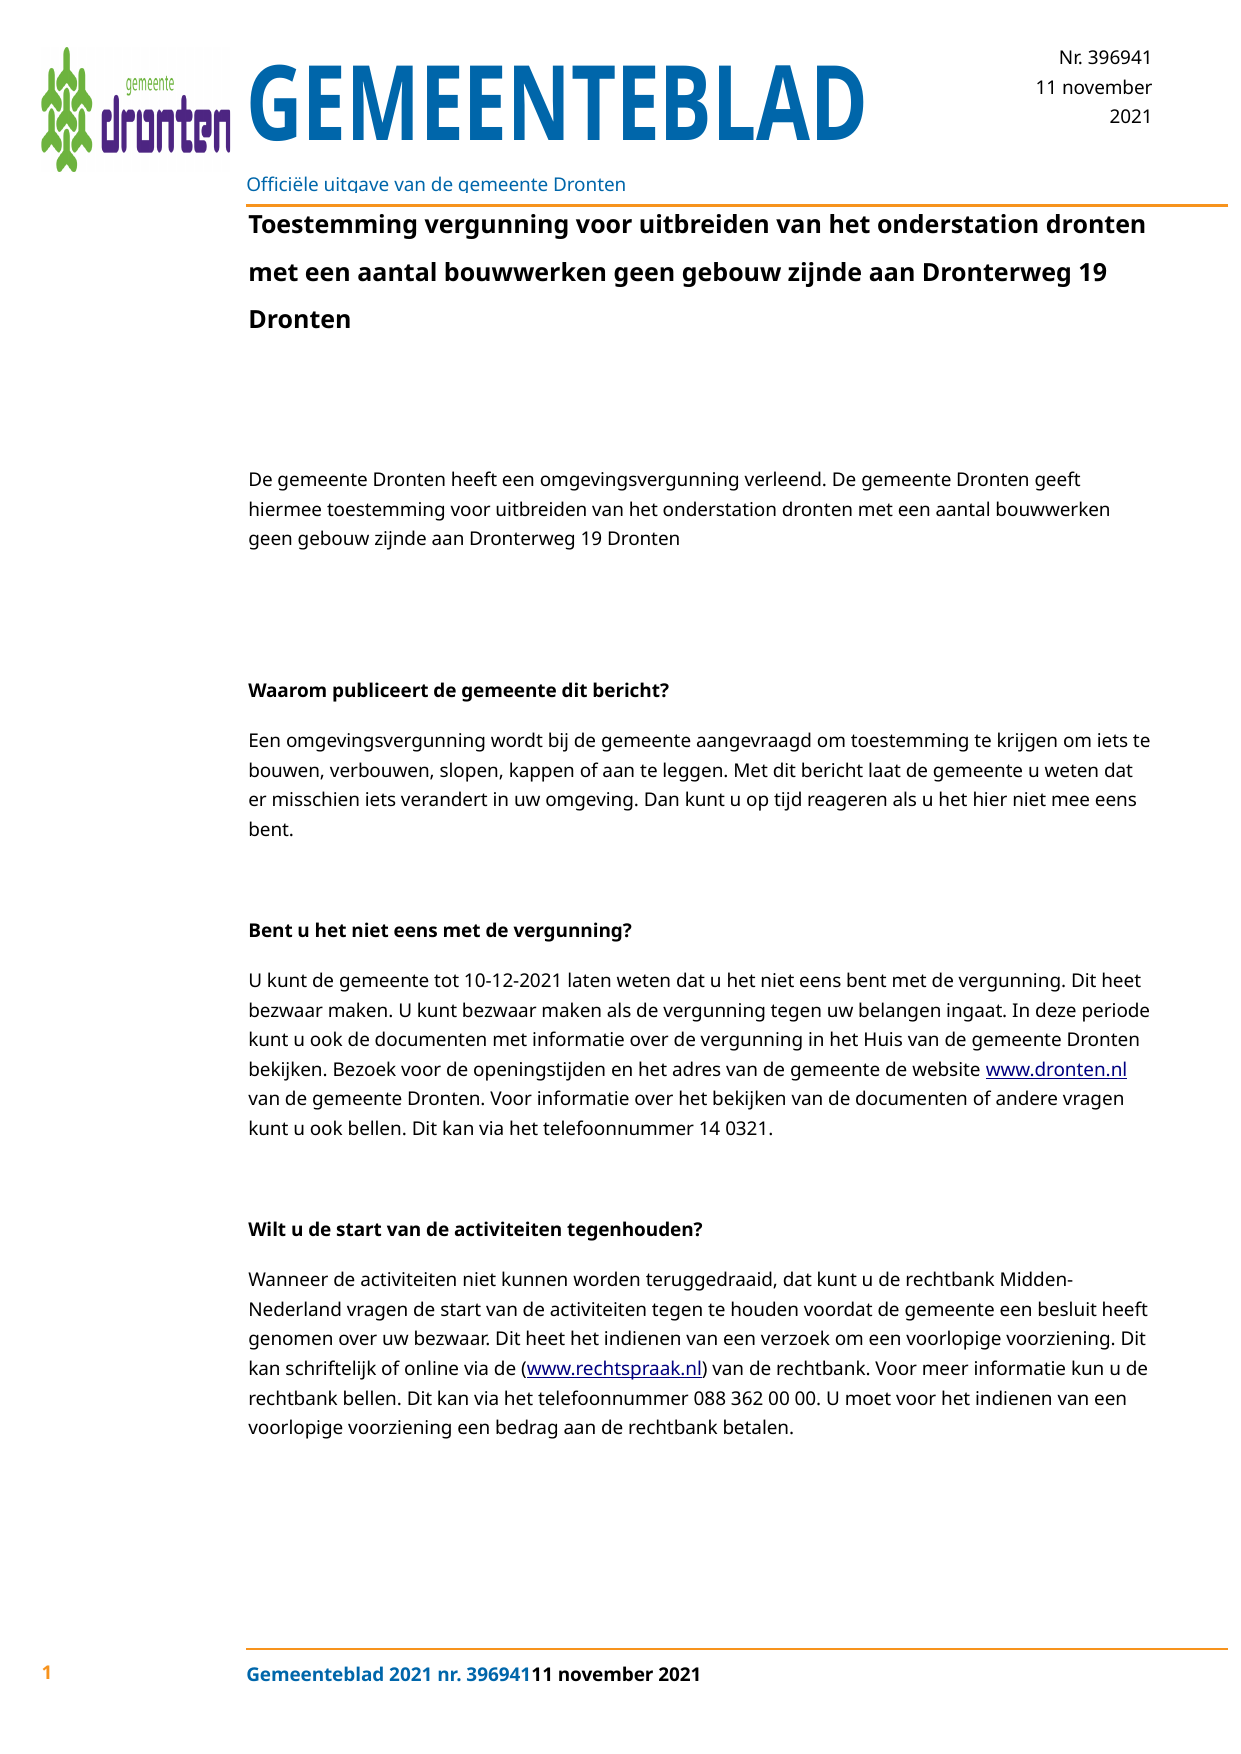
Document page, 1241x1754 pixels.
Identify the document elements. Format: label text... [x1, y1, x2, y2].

text Wanneer de activiteiten niet kunnen worden teruggedraaid, dat kunt u de rechtbank Midden-Nederland vragen de start van de activiteiten tegen te houden voordat de gemeente een besluit heeft genomen over uw bezwaar. Dit heet het indienen van een verzoek om een voorlopige voorziening. Dit kan schriftelijk of online via de (www.rechtspraak.nl) van de rechtbank. Voor meer informatie kun u de rechtbank bellen. Dit kan via het telefoonnummer 088 362 00 00. U moet voor het indienen van een voorlopige voorziening een bedrag aan de rechtbank betalen. [248, 1266, 1152, 1440]
picture [41, 47, 231, 172]
text Wilt u de start van de activiteiten tegenhouden? [248, 1216, 1152, 1242]
text Een omgevingsvergunning wordt bij de gemeente aangevraagd om toestemming te krijgen om iets te bouwen, verbouwen, slopen, kappen of aan te leggen. Met dit bericht laat de gemeente u weten dat er misschien iets verandert in uw omgeving. Dan kunt u op tijd reageren als u het hier niet mee eens bent. [248, 727, 1152, 842]
text De gemeente Dronten heeft een omgevingsvergunning verleend. De gemeente Dronten geeft hiermee toestemming voor uitbreiden van het onderstation dronten met een aantal bouwwerken geen gebouw zijnde aan Dronterweg 19 Dronten [248, 466, 1152, 551]
text Waarom publiceert de gemeente dit bericht? [248, 677, 1152, 702]
text Bent u het niet eens met de vergunning? [248, 917, 1152, 942]
text Toestemming vergunning voor uitbreiden van het onderstation dronten met een aantal bouwwerken geen gebouw zijnde aan Dronterweg 19 Dronten [248, 207, 1152, 336]
text U kunt de gemeente tot 10-12-2021 laten weten dat u het niet eens bent met de vergunning. Dit heet bezwaar maken. U kunt bezwaar maken als de vergunning tegen uw belangen ingaat. In deze periode kunt u ook de documenten met informatie over de vergunning in het Huis van de gemeente Dronten bekijken. Bezoek voor de openingstijden en het adres van de gemeente de website www.dronten.nl van de gemeente Dronten. Voor informatie over het bekijken van de documenten of andere vragen kunt u ook bellen. Dit kan via het telefoonnummer 14 0321. [248, 967, 1152, 1141]
